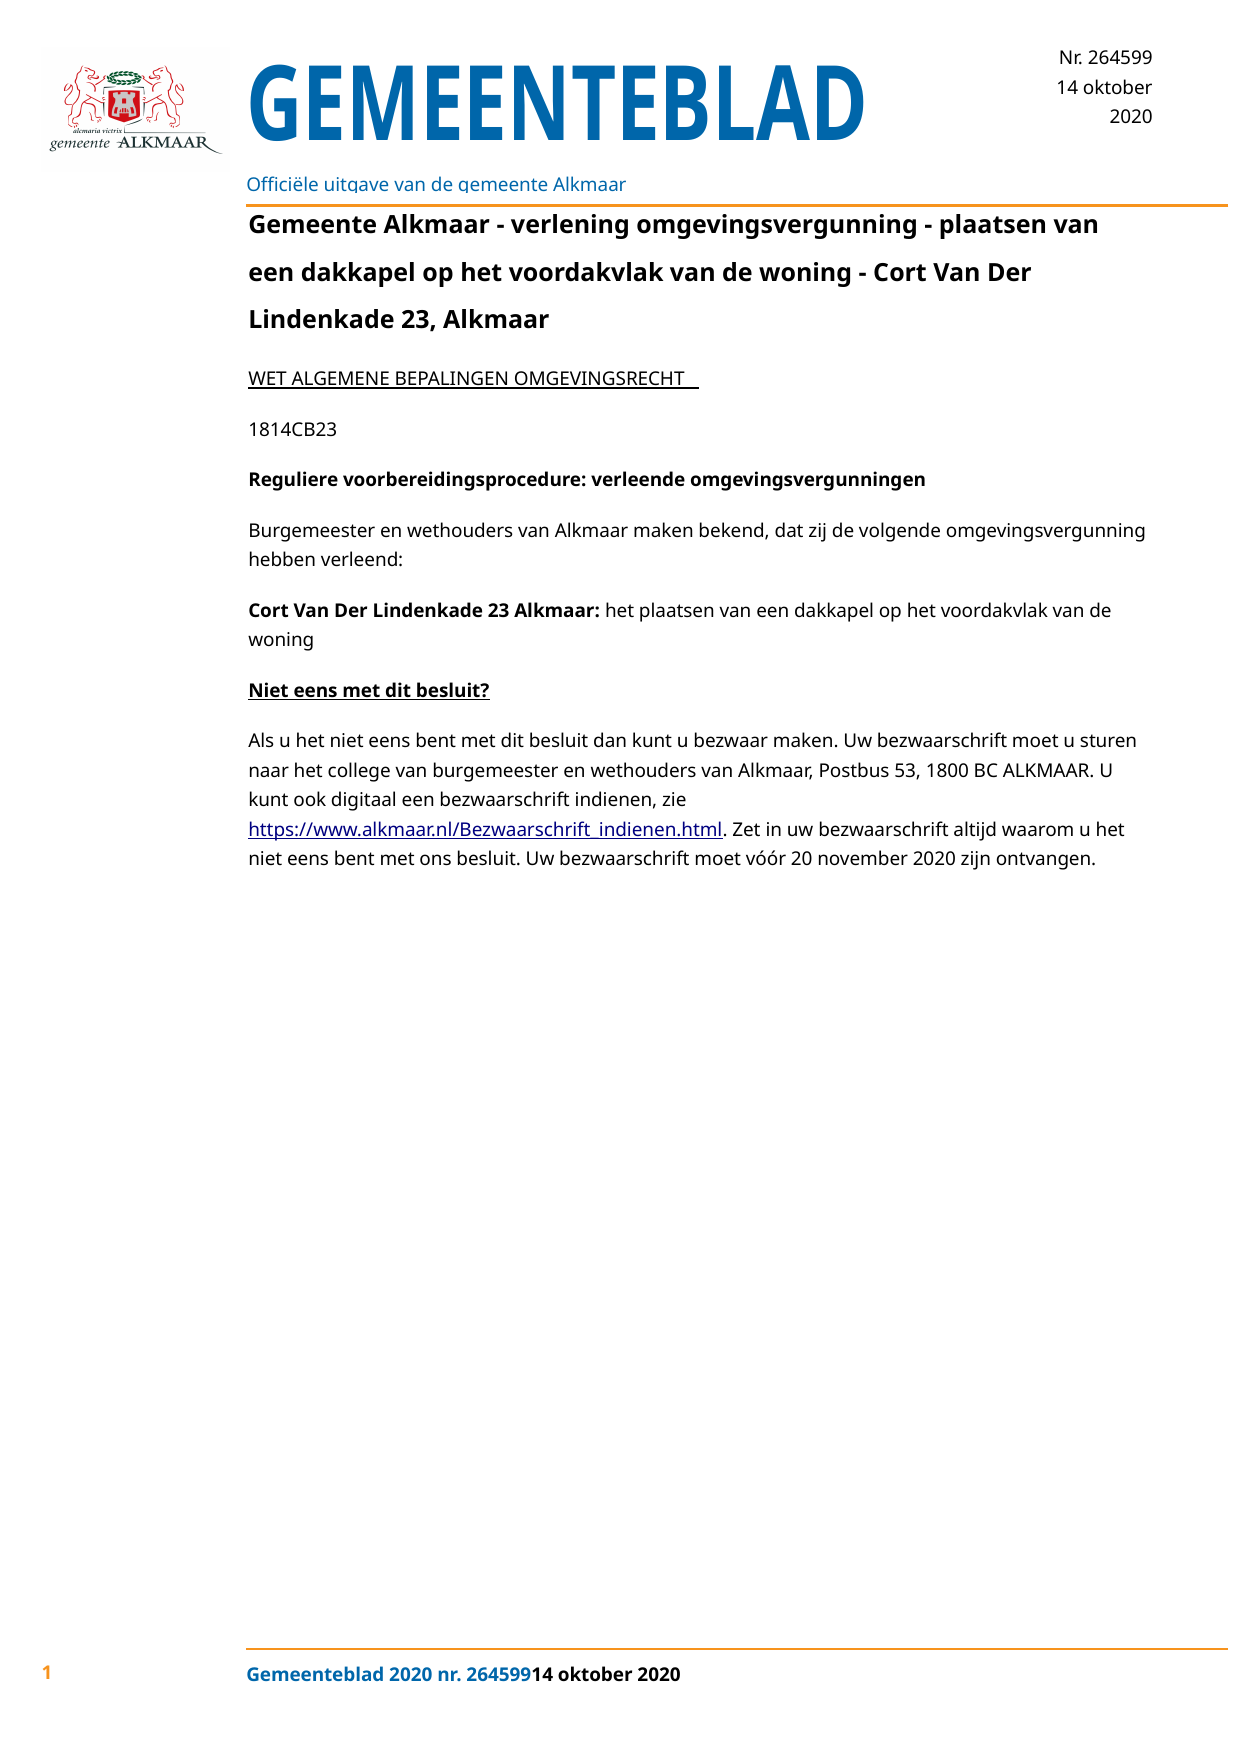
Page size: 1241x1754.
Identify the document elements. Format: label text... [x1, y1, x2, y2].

text Reguliere voorbereidingsprocedure: verleende omgevingsvergunningen [248, 466, 1152, 492]
text Niet eens met dit besluit? [248, 677, 1152, 702]
text Als u het niet eens bent met dit besluit dan kunt u bezwaar maken. Uw bezwaarschrift moet u sturen naar het college van burgemeester en wethouders van Alkmaar, Postbus 53, 1800 BC ALKMAAR. U kunt ook digitaal een bezwaarschrift indienen, zie https://www.alkmaar.nl/Bezwaarschrift_indienen.html. Zet in uw bezwaarschrift altijd waarom u het niet eens bent met ons besluit. Uw bezwaarschrift moet vóór 20 november 2020 zijn ontvangen. [248, 727, 1152, 871]
text Burgemeester en wethouders van Alkmaar maken bekend, dat zij de volgende omgevingsvergunning hebben verleend: [248, 517, 1152, 572]
picture [41, 47, 231, 172]
text Cort Van Der Lindenkade 23 Alkmaar: het plaatsen van een dakkapel op het voordakvlak van de woning [248, 597, 1152, 652]
text WET ALGEMENE BEPALINGEN OMGEVINGSRECHT [248, 366, 1152, 391]
text Gemeente Alkmaar - verlening omgevingsvergunning - plaatsen van een dakkapel op het voordakvlak van de woning - Cort Van Der Lindenkade 23, Alkmaar [248, 207, 1152, 336]
text 1814CB23 [248, 416, 1152, 442]
